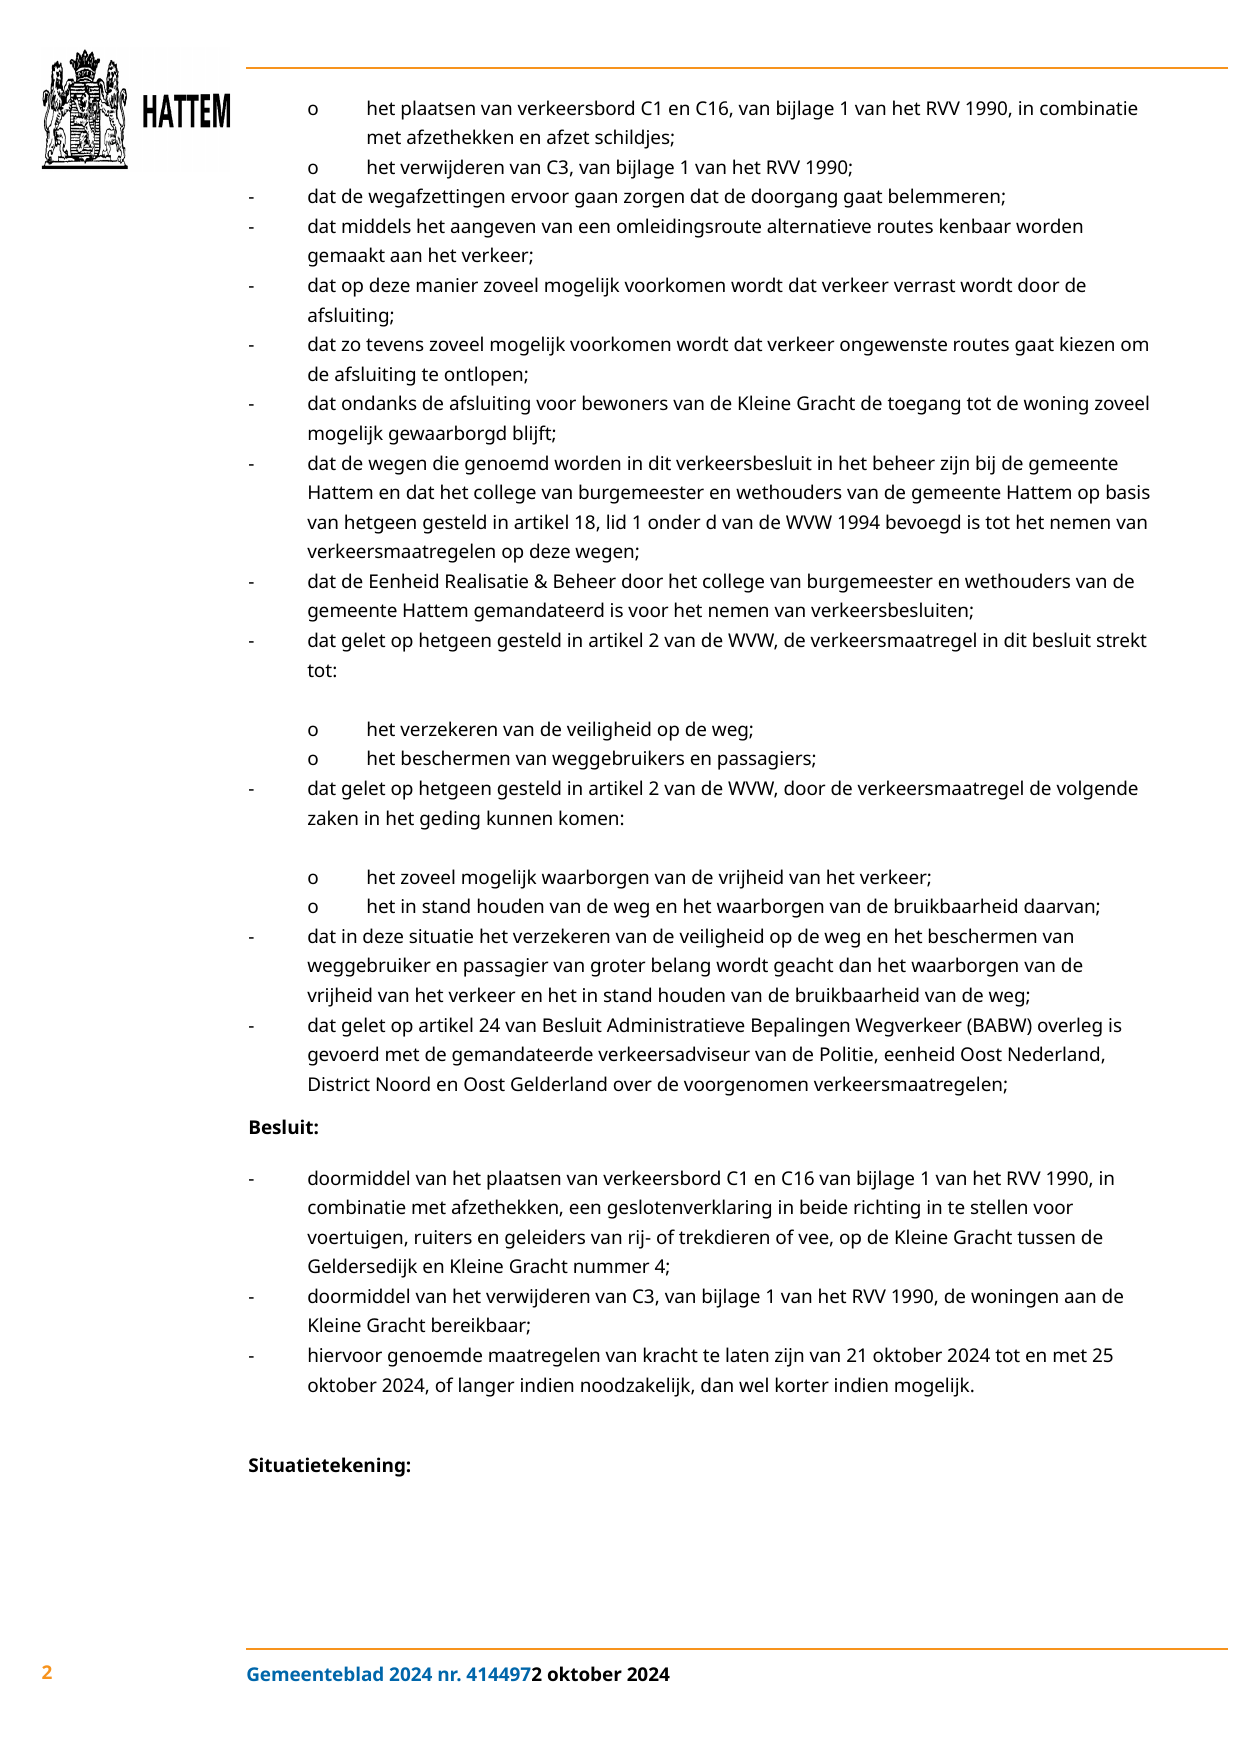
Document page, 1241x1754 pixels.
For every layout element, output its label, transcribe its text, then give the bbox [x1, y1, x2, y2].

picture [41, 47, 231, 172]
list het verzekeren van de veiligheid op de weg; [307, 716, 1152, 742]
list het verwijderen van C3, van bijlage 1 van het RVV 1990; [307, 154, 1152, 180]
list dat gelet op hetgeen gesteld in artikel 2 van de WVW, door de verkeersmaatregel de volgende zaken in het geding kunnen komen: [248, 775, 1152, 831]
text Situatietekening: [248, 1452, 1152, 1477]
list dat gelet op hetgeen gesteld in artikel 2 van de WVW, de verkeersmaatregel in dit besluit strekt tot: [248, 627, 1152, 683]
list doormiddel van het plaatsen van verkeersbord C1 en C16 van bijlage 1 van het RVV 1990, in combinatie met afzethekken, een geslotenverklaring in beide richting in te stellen voor voertuigen, ruiters en geleiders van rij- of trekdieren of vee, op de Kleine Gracht tussen de Geldersedijk en Kleine Gracht nummer 4; [248, 1165, 1152, 1279]
list dat de Eenheid Realisatie & Beheer door het college van burgemeester en wethouders van de gemeente Hattem gemandateerd is voor het nemen van verkeersbesluiten; [248, 568, 1152, 623]
list het plaatsen van verkeersbord C1 en C16, van bijlage 1 van het RVV 1990, in combinatie met afzethekken en afzet schildjes; [307, 95, 1152, 150]
list hiervoor genoemde maatregelen van kracht te laten zijn van 21 oktober 2024 tot en met 25 oktober 2024, of langer indien noodzakelijk, dan wel korter indien mogelijk. [248, 1342, 1152, 1397]
list het in stand houden van de weg en het waarborgen van de bruikbaarheid daarvan; [307, 893, 1152, 919]
list het beschermen van weggebruikers en passagiers; [307, 746, 1152, 771]
list dat op deze manier zoveel mogelijk voorkomen wordt dat verkeer verrast wordt door de afsluiting; [248, 272, 1152, 328]
list dat in deze situatie het verzekeren van de veiligheid op de weg en het beschermen van weggebruiker en passagier van groter belang wordt geacht dan het waarborgen van de vrijheid van het verkeer en het in stand houden van de bruikbaarheid van de weg; [248, 923, 1152, 1008]
list dat middels het aangeven van een omleidingsroute alternatieve routes kenbaar worden gemaakt aan het verkeer; [248, 213, 1152, 268]
list dat zo tevens zoveel mogelijk voorkomen wordt dat verkeer ongewenste routes gaat kiezen om de afsluiting te ontlopen; [248, 331, 1152, 387]
list doormiddel van het verwijderen van C3, van bijlage 1 van het RVV 1990, de woningen aan de Kleine Gracht bereikbaar; [248, 1283, 1152, 1338]
list dat de wegen die genoemd worden in dit verkeersbesluit in het beheer zijn bij de gemeente Hattem en dat het college van burgemeester en wethouders van de gemeente Hattem op basis van hetgeen gesteld in artikel 18, lid 1 onder d van de WVW 1994 bevoegd is tot het nemen van verkeersmaatregelen op deze wegen; [248, 450, 1152, 564]
list het zoveel mogelijk waarborgen van de vrijheid van het verkeer; [307, 864, 1152, 890]
list dat de wegafzettingen ervoor gaan zorgen dat de doorgang gaat belemmeren; [248, 183, 1152, 209]
list dat gelet op artikel 24 van Besluit Administratieve Bepalingen Wegverkeer (BABW) overleg is gevoerd met de gemandateerde verkeersadviseur van de Politie, eenheid Oost Nederland, District Noord en Oost Gelderland over de voorgenomen verkeersmaatregelen; [248, 1012, 1152, 1097]
list dat ondanks de afsluiting voor bewoners van de Kleine Gracht de toegang tot de woning zoveel mogelijk gewaarborgd blijft; [248, 391, 1152, 446]
text Besluit: [248, 1114, 1152, 1140]
